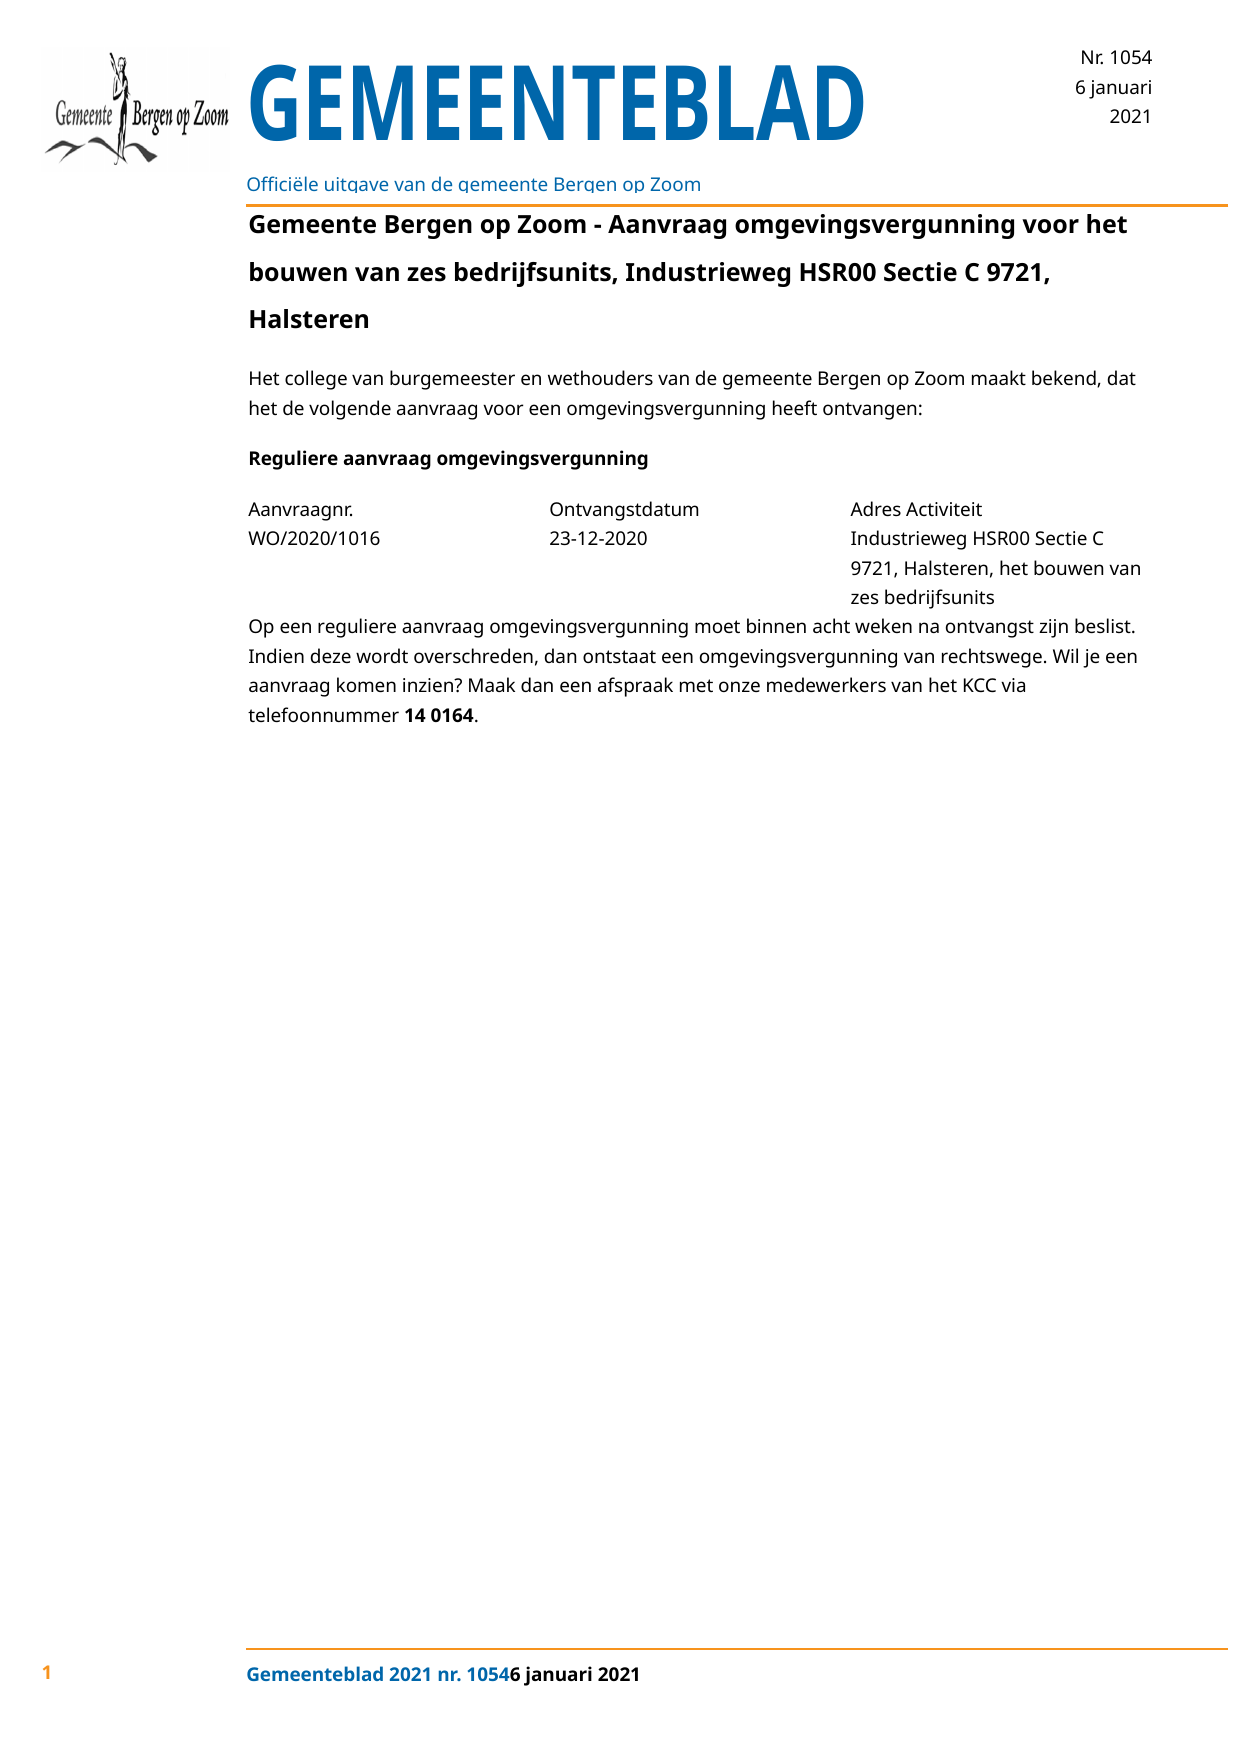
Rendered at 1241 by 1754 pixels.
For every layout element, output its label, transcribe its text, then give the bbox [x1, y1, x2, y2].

text Gemeente Bergen op Zoom - Aanvraag omgevingsvergunning voor het bouwen van zes bedrijfsunits, Industrieweg HSR00 Sectie C 9721, Halsteren [248, 207, 1152, 336]
table_header 23-12-2020 [549, 525, 850, 610]
table_header Industrieweg HSR00 Sectie C 9721, Halsteren, het bouwen van zes bedrijfsunits [850, 525, 1152, 610]
table_header Ontvangstdatum [549, 496, 850, 522]
table_header Aanvraagnr. [248, 496, 549, 522]
table_header Adres Activiteit [850, 496, 1152, 522]
text Op een reguliere aanvraag omgevingsvergunning moet binnen acht weken na ontvangst zijn beslist. Indien deze wordt overschreden, dan ontstaat een omgevingsvergunning van rechtswege. Wil je een aanvraag komen inzien? Maak dan een afspraak met onze medewerkers van het KCC via telefoonnummer 14 0164. [248, 613, 1152, 728]
table_header WO/2020/1016 [248, 525, 549, 610]
picture [41, 47, 231, 172]
text Het college van burgemeester en wethouders van de gemeente Bergen op Zoom maakt bekend, dat het de volgende aanvraag voor een omgevingsvergunning heeft ontvangen: [248, 366, 1152, 421]
text Reguliere aanvraag omgevingsvergunning [248, 446, 1152, 471]
